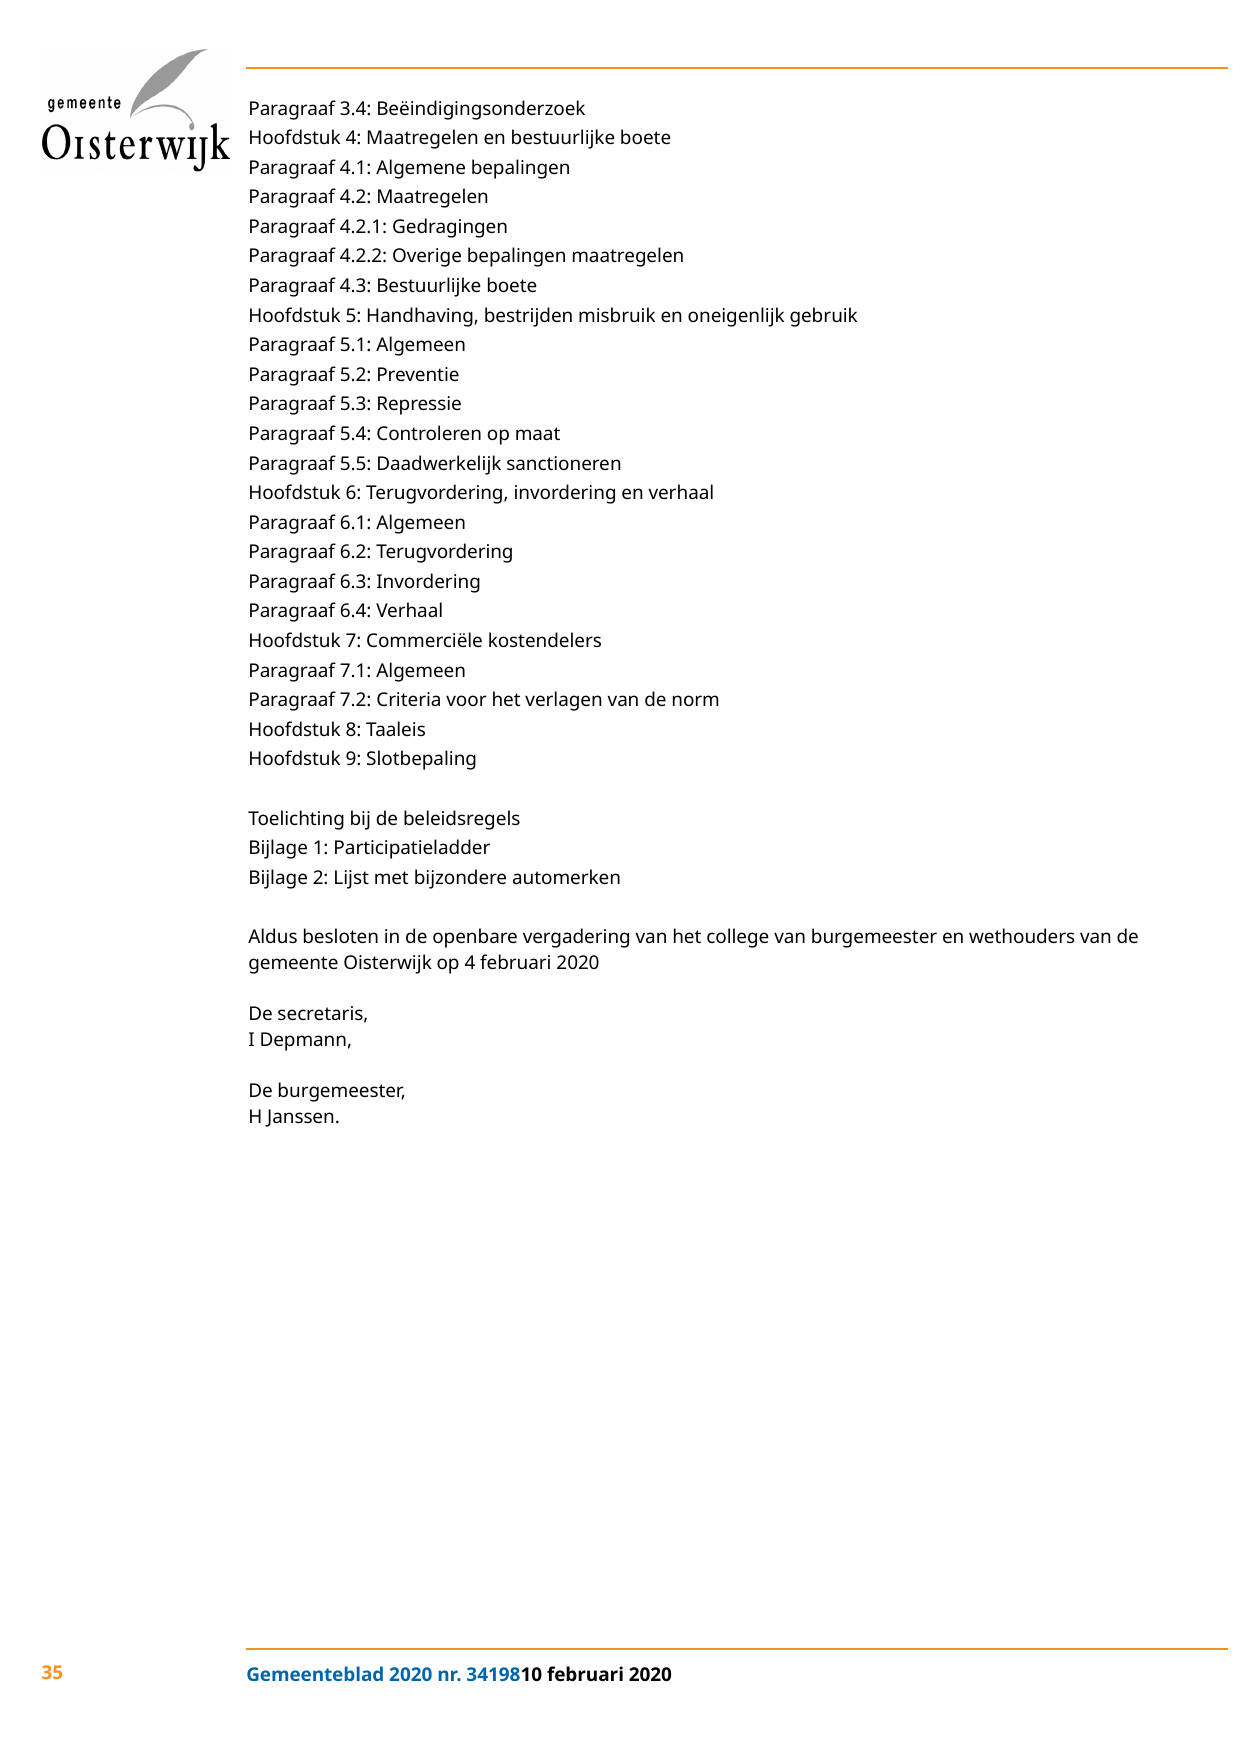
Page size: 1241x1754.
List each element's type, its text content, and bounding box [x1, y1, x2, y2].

text Paragraaf 7.2: Criteria voor het verlagen van de norm [248, 686, 1152, 712]
text Paragraaf 5.3: Repressie [248, 391, 1152, 416]
text Paragraaf 6.2: Terugvordering [248, 538, 1152, 564]
text H Janssen. [248, 1103, 1152, 1129]
text Paragraaf 6.4: Verhaal [248, 598, 1152, 623]
text Hoofdstuk 8: Taaleis [248, 716, 1152, 742]
text I Depmann, [248, 1026, 1152, 1052]
text Paragraaf 5.4: Controleren op maat [248, 420, 1152, 446]
text Hoofdstuk 6: Terugvordering, invordering en verhaal [248, 479, 1152, 505]
text De secretaris, [248, 1000, 1152, 1026]
text Toelichting bij de beleidsregels [248, 805, 1152, 831]
text Paragraaf 6.3: Invordering [248, 568, 1152, 594]
text Paragraaf 6.1: Algemeen [248, 509, 1152, 535]
text Hoofdstuk 9: Slotbepaling [248, 746, 1152, 771]
text Paragraaf 7.1: Algemeen [248, 657, 1152, 683]
text Paragraaf 4.2.1: Gedragingen [248, 213, 1152, 239]
text Paragraaf 5.2: Preventie [248, 361, 1152, 387]
text Paragraaf 4.2: Maatregelen [248, 183, 1152, 209]
text Paragraaf 4.2.2: Overige bepalingen maatregelen [248, 243, 1152, 268]
text De burgemeester, [248, 1077, 1152, 1103]
text Hoofdstuk 5: Handhaving, bestrijden misbruik en oneigenlijk gebruik [248, 302, 1152, 328]
text Paragraaf 5.1: Algemeen [248, 331, 1152, 357]
text Bijlage 2: Lijst met bijzondere automerken [248, 864, 1152, 890]
text Paragraaf 4.1: Algemene bepalingen [248, 154, 1152, 180]
text Aldus besloten in de openbare vergadering van het college van burgemeester en wethouders van de gemeente Oisterwijk op 4 februari 2020 [248, 923, 1152, 974]
picture [41, 47, 231, 172]
text Paragraaf 3.4: Beëindigingsonderzoek [248, 95, 1152, 121]
text Paragraaf 5.5: Daadwerkelijk sanctioneren [248, 450, 1152, 476]
text Paragraaf 4.3: Bestuurlijke boete [248, 272, 1152, 298]
text Hoofdstuk 7: Commerciële kostendelers [248, 627, 1152, 653]
text Hoofdstuk 4: Maatregelen en bestuurlijke boete [248, 124, 1152, 150]
text Bijlage 1: Participatieladder [248, 834, 1152, 860]
